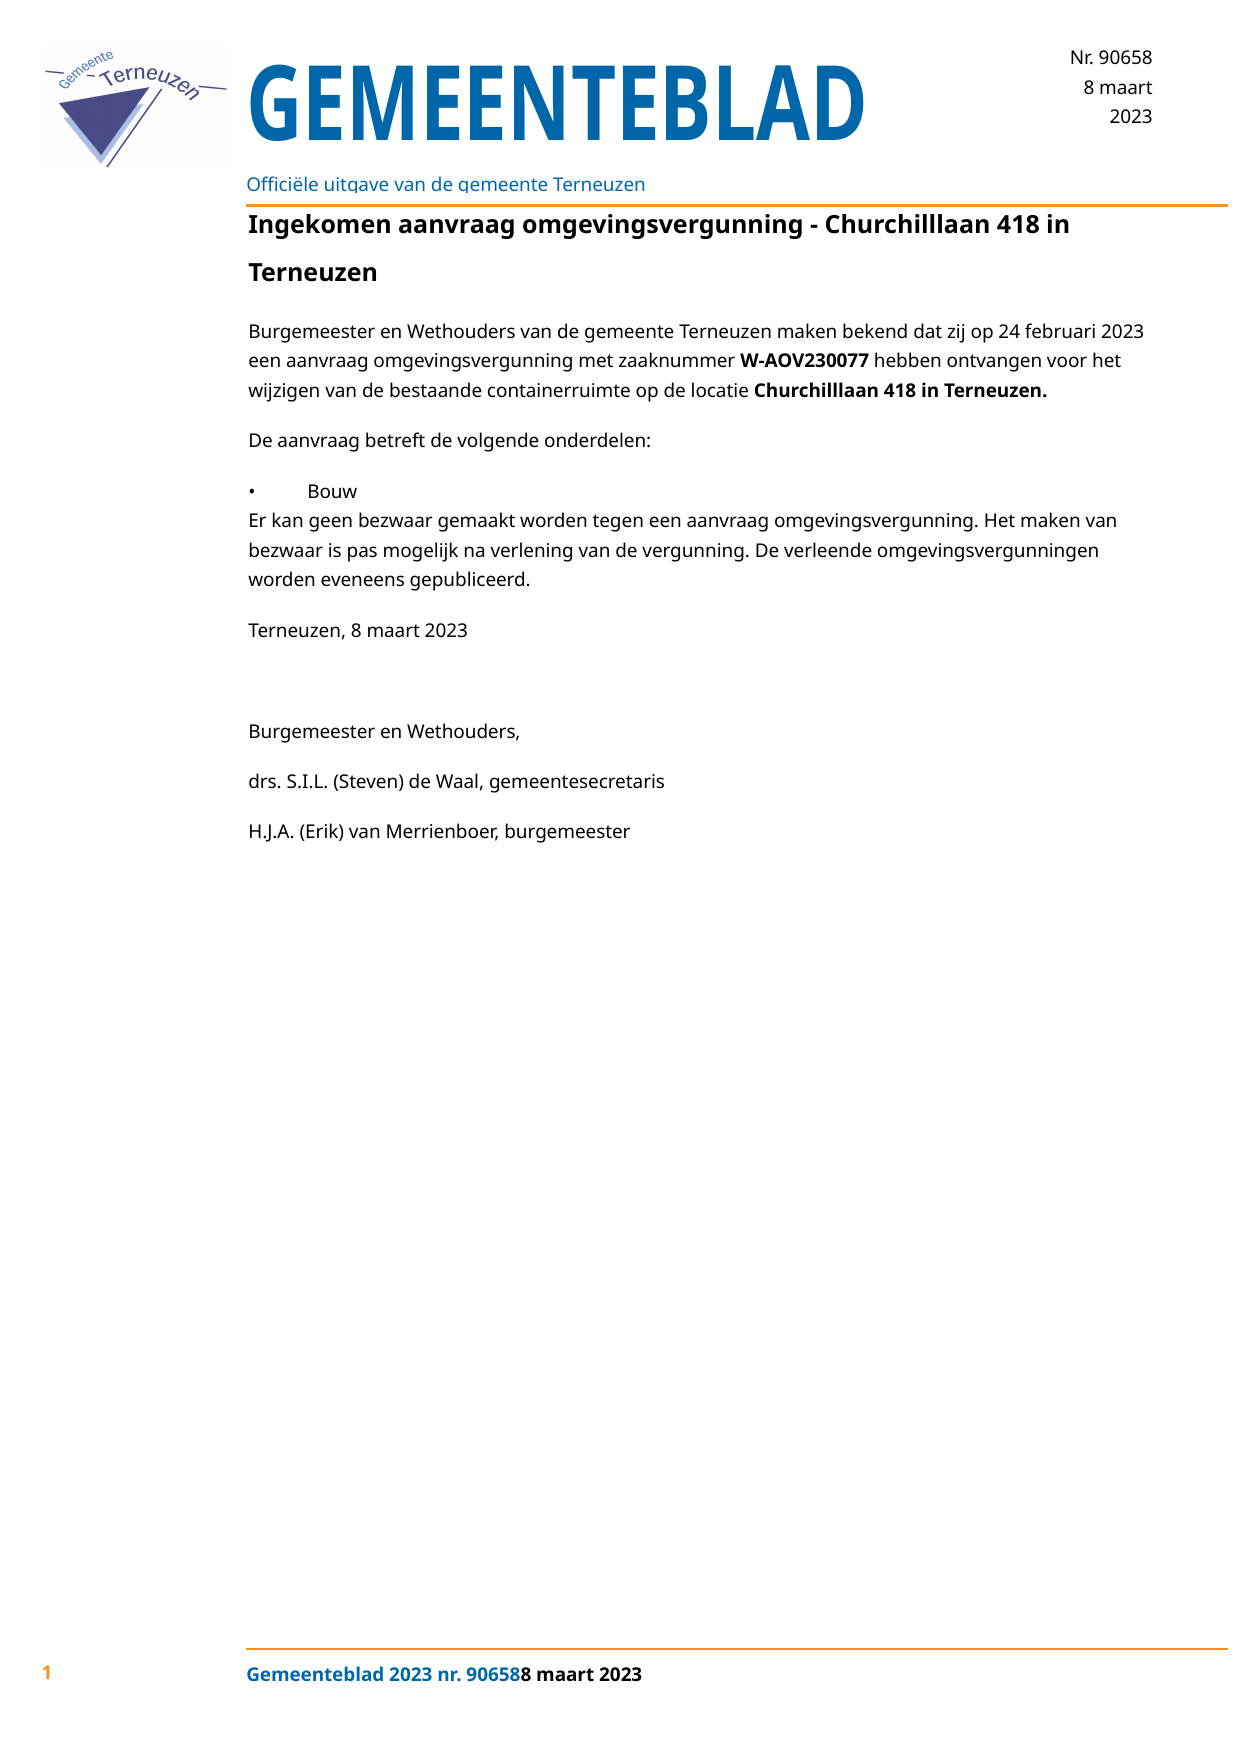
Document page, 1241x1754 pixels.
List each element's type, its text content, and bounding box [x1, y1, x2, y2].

text Er kan geen bezwaar gemaakt worden tegen een aanvraag omgevingsvergunning. Het maken van bezwaar is pas mogelijk na verlening van de vergunning. De verleende omgevingsvergunningen worden eveneens gepubliceerd. [248, 507, 1152, 592]
text Terneuzen, 8 maart 2023 [248, 617, 1152, 643]
text drs. S.I.L. (Steven) de Waal, gemeentesecretaris [248, 768, 1152, 794]
text De aanvraag betreft de volgende onderdelen: [248, 427, 1152, 453]
text Burgemeester en Wethouders van de gemeente Terneuzen maken bekend dat zij op 24 februari 2023 een aanvraag omgevingsvergunning met zaaknummer W-AOV230077 hebben ontvangen voor het wijzigen van de bestaande containerruimte op de locatie Churchilllaan 418 in Terneuzen. [248, 318, 1152, 403]
text H.J.A. (Erik) van Merrienboer, burgemeester [248, 819, 1152, 844]
text Ingekomen aanvraag omgevingsvergunning - Churchilllaan 418 in Terneuzen [248, 207, 1152, 288]
picture [41, 47, 231, 172]
text Burgemeester en Wethouders, [248, 718, 1152, 744]
list Bouw [248, 478, 1152, 504]
